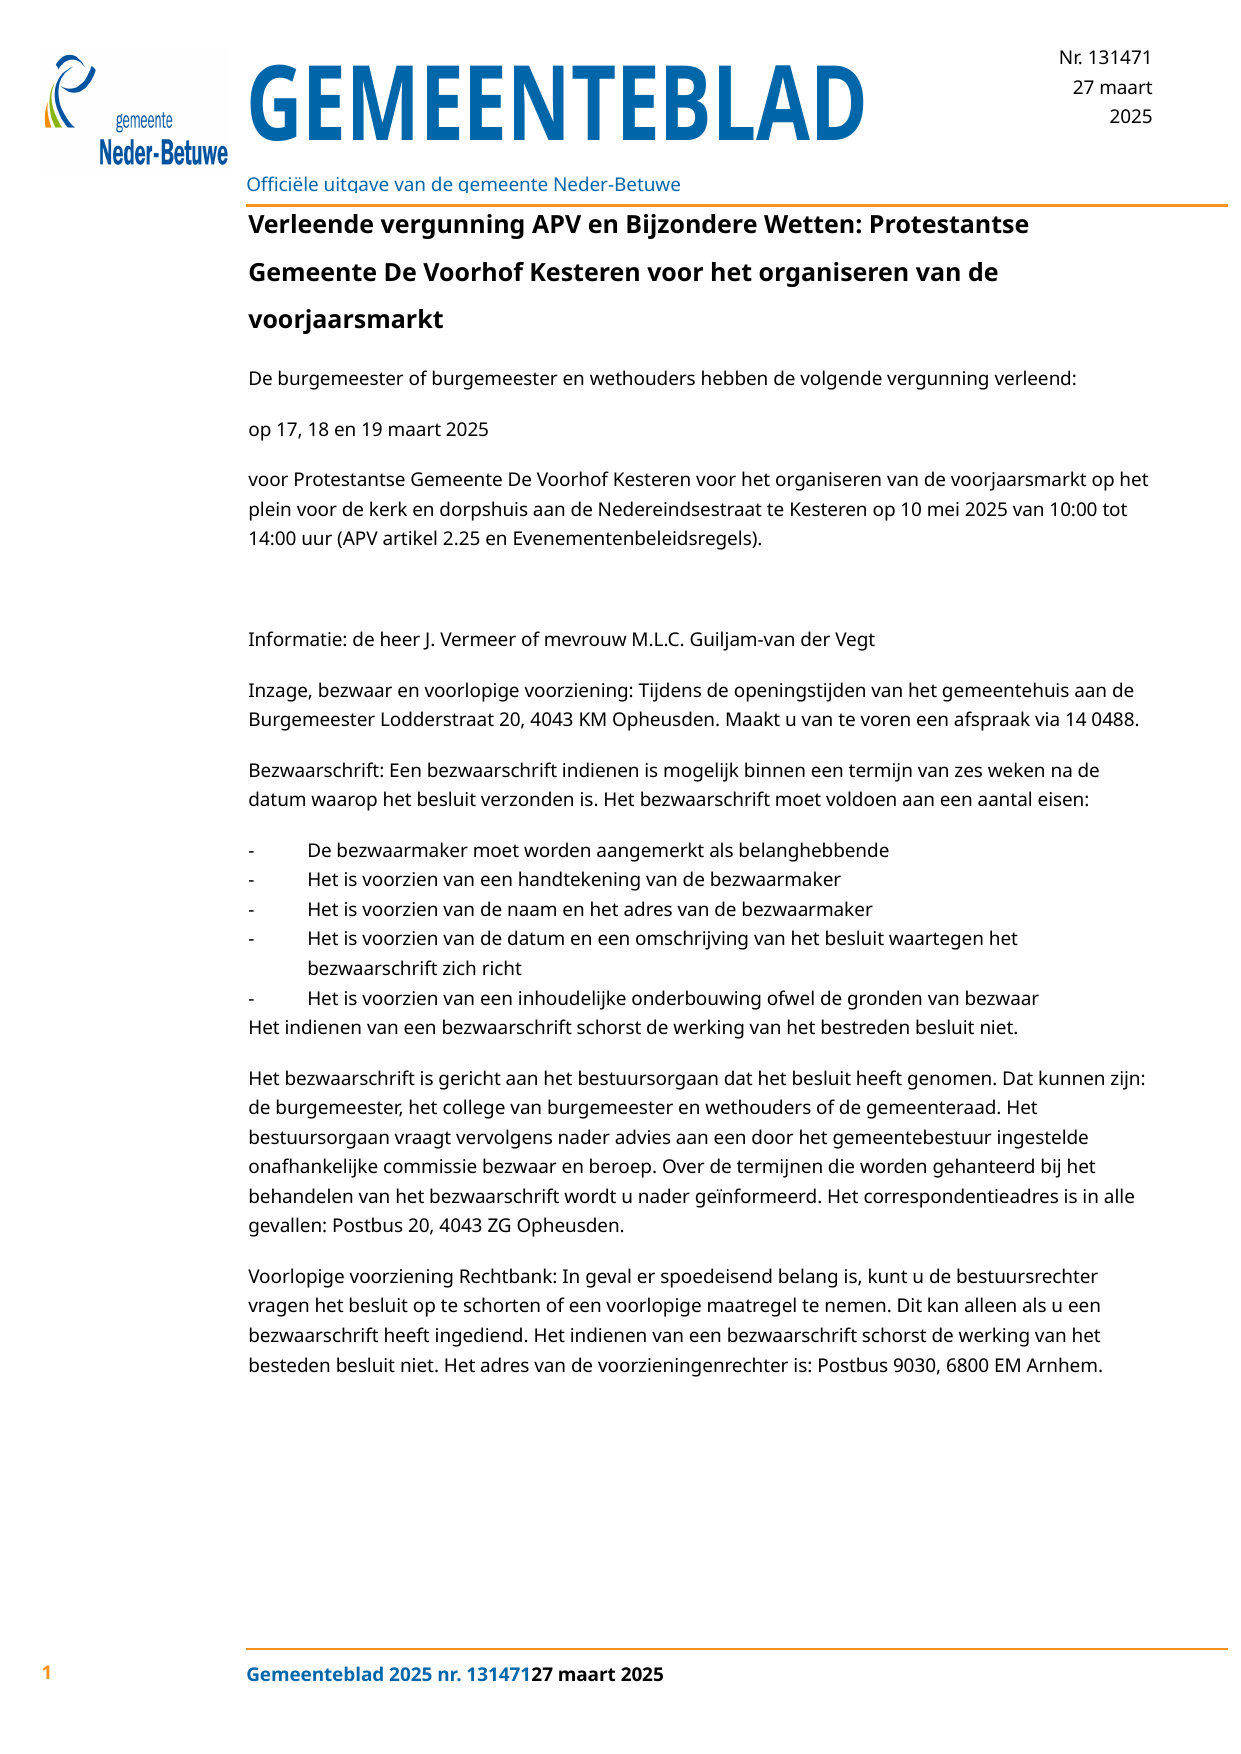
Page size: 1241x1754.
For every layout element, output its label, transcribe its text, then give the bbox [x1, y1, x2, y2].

list De bezwaarmaker moet worden aangemerkt als belanghebbende [248, 837, 1152, 862]
text De burgemeester of burgemeester en wethouders hebben de volgende vergunning verleend: [248, 366, 1152, 391]
picture [41, 47, 231, 172]
text Voorlopige voorziening Rechtbank: In geval er spoedeisend belang is, kunt u de bestuursrechter vragen het besluit op te schorten of een voorlopige maatregel te nemen. Dit kan alleen als u een bezwaarschrift heeft ingediend. Het indienen van een bezwaarschrift schorst de werking van het besteden besluit niet. Het adres van de voorzieningenrechter is: Postbus 9030, 6800 EM Arnhem. [248, 1263, 1152, 1377]
text Het bezwaarschrift is gericht aan het bestuursorgaan dat het besluit heeft genomen. Dat kunnen zijn: de burgemeester, het college van burgemeester en wethouders of de gemeenteraad. Het bestuursorgaan vraagt vervolgens nader advies aan een door het gemeentebestuur ingestelde onafhankelijke commissie bezwaar en beroep. Over de termijnen die worden gehanteerd bij het behandelen van het bezwaarschrift wordt u nader geïnformeerd. Het correspondentieadres is in alle gevallen: Postbus 20, 4043 ZG Opheusden. [248, 1065, 1152, 1238]
list Het is voorzien van een inhoudelijke onderbouwing ofwel de gronden van bezwaar [248, 985, 1152, 1010]
list Het is voorzien van een handtekening van de bezwaarmaker [248, 866, 1152, 892]
text Informatie: de heer J. Vermeer of mevrouw M.L.C. Guiljam-van der Vegt [248, 626, 1152, 652]
text Verleende vergunning APV en Bijzondere Wetten: Protestantse Gemeente De Voorhof Kesteren voor het organiseren van de voorjaarsmarkt [248, 207, 1152, 336]
list Het is voorzien van de naam en het adres van de bezwaarmaker [248, 896, 1152, 922]
text Inzage, bezwaar en voorlopige voorziening: Tijdens de openingstijden van het gemeentehuis aan de Burgemeester Lodderstraat 20, 4043 KM Opheusden. Maakt u van te voren een afspraak via 14 0488. [248, 677, 1152, 732]
list Het is voorzien van de datum en een omschrijving van het besluit waartegen het bezwaarschrift zich richt [248, 926, 1152, 981]
text voor Protestantse Gemeente De Voorhof Kesteren voor het organiseren van de voorjaarsmarkt op het plein voor de kerk en dorpshuis aan de Nedereindsestraat te Kesteren op 10 mei 2025 van 10:00 tot 14:00 uur (APV artikel 2.25 en Evenementenbeleidsregels). [248, 466, 1152, 551]
text Het indienen van een bezwaarschrift schorst de werking van het bestreden besluit niet. [248, 1014, 1152, 1040]
text op 17, 18 en 19 maart 2025 [248, 416, 1152, 442]
text Bezwaarschrift: Een bezwaarschrift indienen is mogelijk binnen een termijn van zes weken na de datum waarop het besluit verzonden is. Het bezwaarschrift moet voldoen aan een aantal eisen: [248, 757, 1152, 812]
